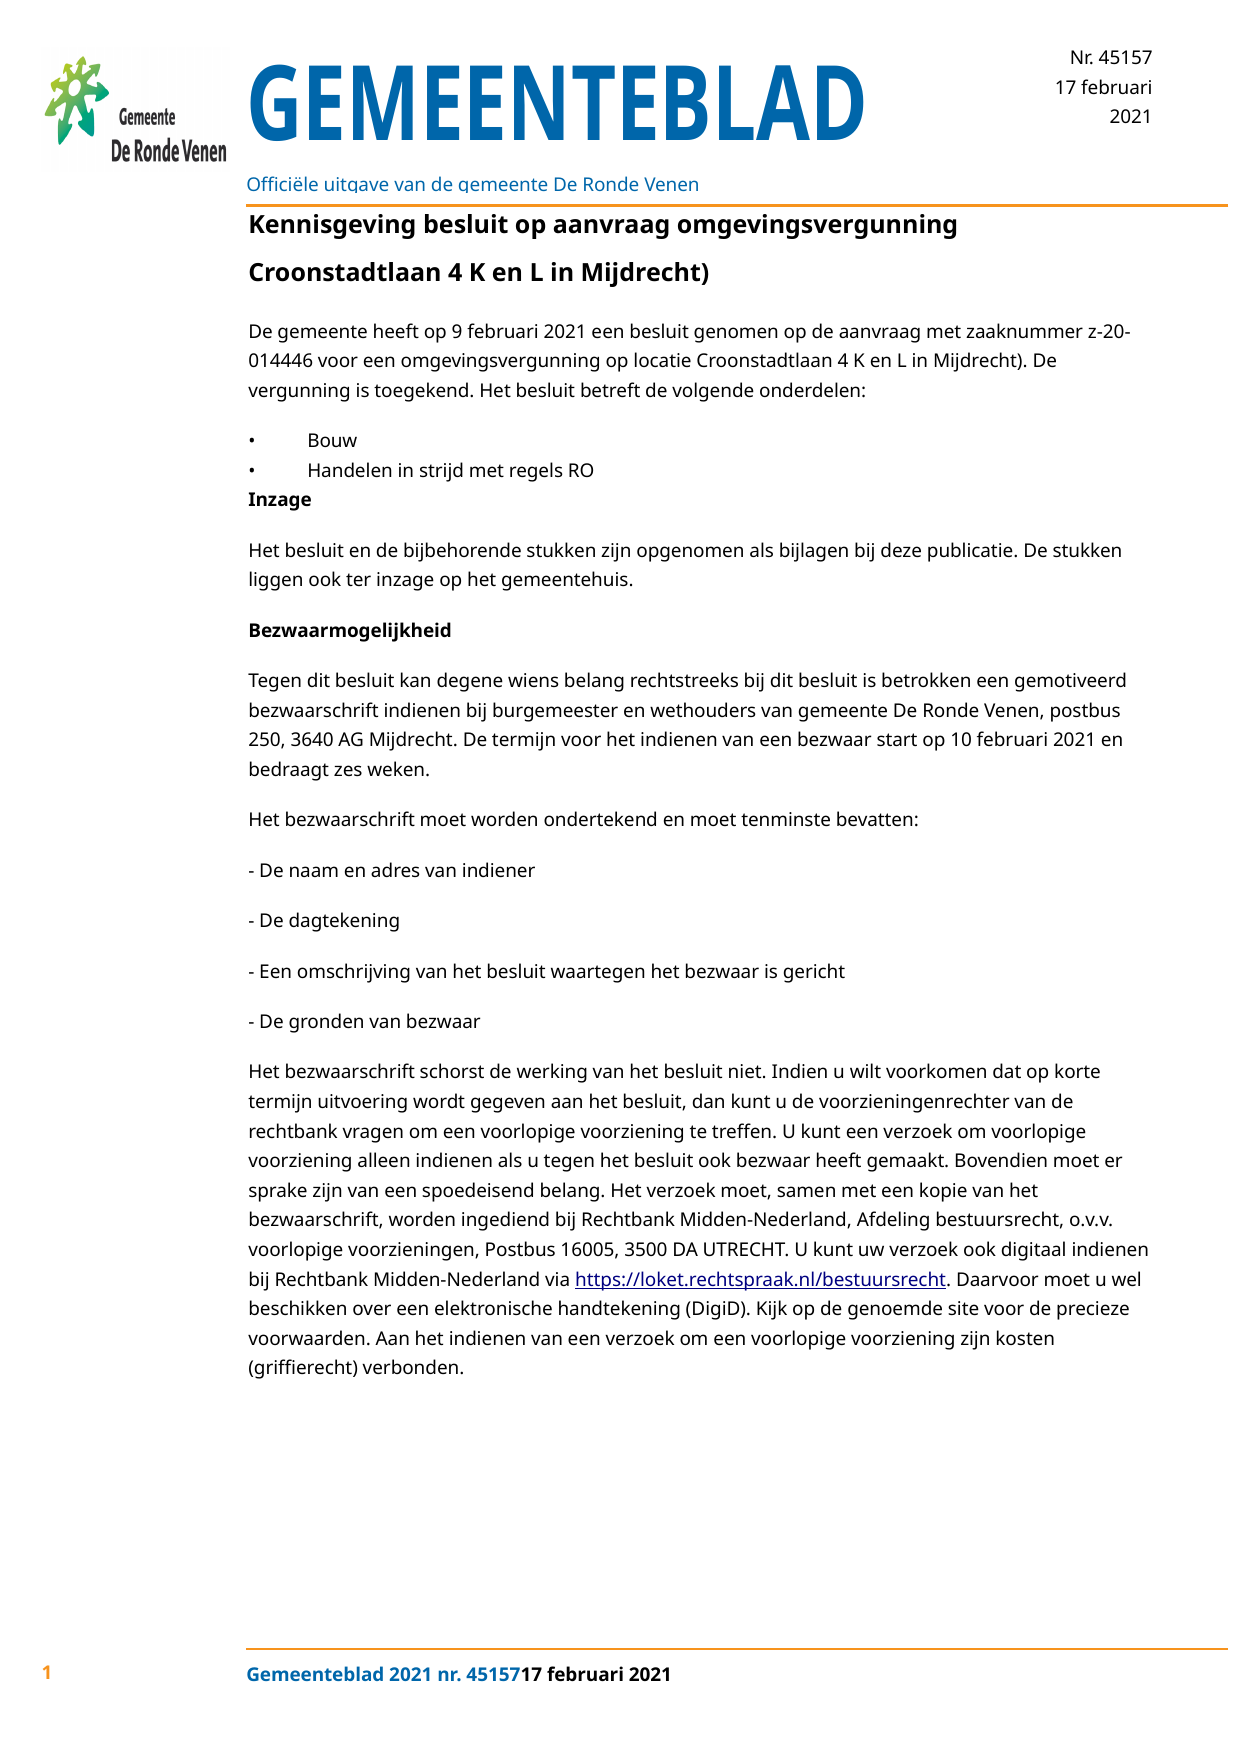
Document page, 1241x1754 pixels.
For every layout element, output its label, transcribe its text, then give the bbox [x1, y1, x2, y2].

text - De naam en adres van indiener [248, 857, 1152, 883]
text Inzage [248, 487, 1152, 512]
list Bouw [248, 427, 1152, 453]
text Bezwaarmogelijkheid [248, 617, 1152, 643]
text De gemeente heeft op 9 februari 2021 een besluit genomen op de aanvraag met zaaknummer z-20-014446 voor een omgevingsvergunning op locatie Croonstadtlaan 4 K en L in Mijdrecht). De vergunning is toegekend. Het besluit betreft de volgende onderdelen: [248, 318, 1152, 403]
text Kennisgeving besluit op aanvraag omgevingsvergunning Croonstadtlaan 4 K en L in Mijdrecht) [248, 207, 1152, 288]
text Het bezwaarschrift schorst de werking van het besluit niet. Indien u wilt voorkomen dat op korte termijn uitvoering wordt gegeven aan het besluit, dan kunt u de voorzieningenrechter van de rechtbank vragen om een voorlopige voorziening te treffen. U kunt een verzoek om voorlopige voorziening alleen indienen als u tegen het besluit ook bezwaar heeft gemaakt. Bovendien moet er sprake zijn van een spoedeisend belang. Het verzoek moet, samen met een kopie van het bezwaarschrift, worden ingediend bij Rechtbank Midden-Nederland, Afdeling bestuursrecht, o.v.v. voorlopige voorzieningen, Postbus 16005, 3500 DA UTRECHT. U kunt uw verzoek ook digitaal indienen bij Rechtbank Midden-Nederland via https://loket.rechtspraak.nl/bestuursrecht. Daarvoor moet u wel beschikken over een elektronische handtekening (DigiD). Kijk op de genoemde site voor de precieze voorwaarden. Aan het indienen van een verzoek om een voorlopige voorziening zijn kosten (griffierecht) verbonden. [248, 1059, 1152, 1380]
text Tegen dit besluit kan degene wiens belang rechtstreeks bij dit besluit is betrokken een gemotiveerd bezwaarschrift indienen bij burgemeester en wethouders van gemeente De Ronde Venen, postbus 250, 3640 AG Mijdrecht. De termijn voor het indienen van een bezwaar start op 10 februari 2021 en bedraagt zes weken. [248, 667, 1152, 782]
picture [41, 47, 231, 172]
text - Een omschrijving van het besluit waartegen het bezwaar is gericht [248, 958, 1152, 984]
text Het besluit en de bijbehorende stukken zijn opgenomen als bijlagen bij deze publicatie. De stukken liggen ook ter inzage op het gemeentehuis. [248, 537, 1152, 592]
text - De dagtekening [248, 907, 1152, 933]
text - De gronden van bezwaar [248, 1008, 1152, 1034]
list Handelen in strijd met regels RO [248, 457, 1152, 483]
text Het bezwaarschrift moet worden ondertekend en moet tenminste bevatten: [248, 807, 1152, 832]
